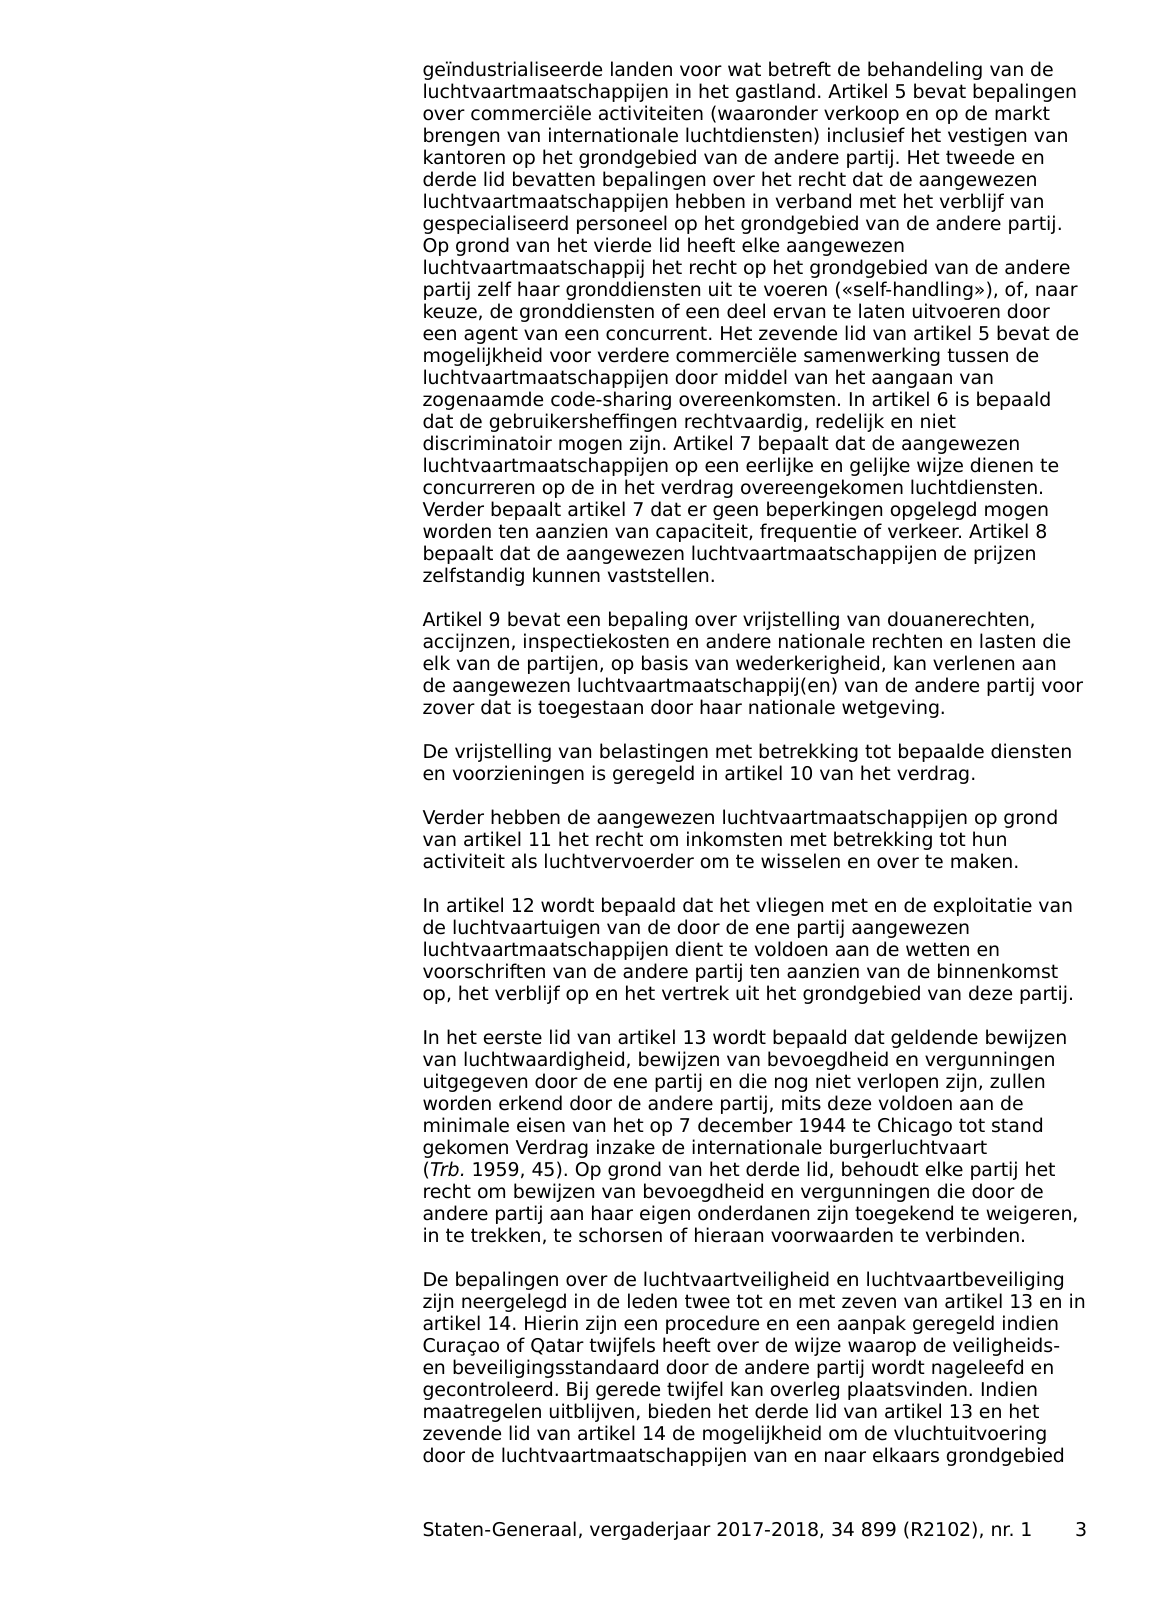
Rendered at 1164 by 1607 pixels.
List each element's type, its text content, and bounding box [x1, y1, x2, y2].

text In artikel 12 wordt bepaald dat het vliegen met en de exploitatie van de luchtvaartuigen van de door de ene partij aangewezen luchtvaartmaatschappijen dient te voldoen aan de wetten en voorschriften van de andere partij ten aanzien van de binnenkomst op, het verblijf op en het vertrek uit het grondgebied van deze partij. [422, 895, 1087, 1005]
text De vrijstelling van belastingen met betrekking tot bepaalde diensten en voorzieningen is geregeld in artikel 10 van het verdrag. [422, 741, 1087, 785]
text Artikel 9 bevat een bepaling over vrijstelling van douanerechten, accijnzen, inspectiekosten en andere nationale rechten en lasten die elk van de partijen, op basis van wederkerigheid, kan verlenen aan de aangewezen luchtvaartmaatschappij(en) van de andere partij voor zover dat is toegestaan door haar nationale wetgeving. [422, 609, 1087, 719]
text geïndustrialiseerde landen voor wat betreft de behandeling van de luchtvaartmaatschappijen in het gastland. Artikel 5 bevat bepalingen over commerciële activiteiten (waaronder verkoop en op de markt brengen van internationale luchtdiensten) inclusief het vestigen van kantoren op het grondgebied van de andere partij. Het tweede en derde lid bevatten bepalingen over het recht dat de aangewezen luchtvaartmaatschappijen hebben in verband met het verblijf van gespecialiseerd personeel op het grondgebied van de andere partij. Op grond van het vierde lid heeft elke aangewezen luchtvaartmaatschappij het recht op het grondgebied van de andere partij zelf haar gronddiensten uit te voeren («self-handling»), of, naar keuze, de gronddiensten of een deel ervan te laten uitvoeren door een agent van een concurrent. Het zevende lid van artikel 5 bevat de mogelijkheid voor verdere commerciële samenwerking tussen de luchtvaartmaatschappijen door middel van het aangaan van zogenaamde code-sharing overeenkomsten. In artikel 6 is bepaald dat de gebruikersheffingen rechtvaardig, redelijk en niet discriminatoir mogen zijn. Artikel 7 bepaalt dat de aangewezen luchtvaartmaatschappijen op een eerlijke en gelijke wijze dienen te concurreren op de in het verdrag overeengekomen luchtdiensten. Verder bepaalt artikel 7 dat er geen beperkingen opgelegd mogen worden ten aanzien van capaciteit, frequentie of verkeer. Artikel 8 bepaalt dat de aangewezen luchtvaartmaatschappijen de prijzen zelfstandig kunnen vaststellen. [422, 59, 1087, 587]
text In het eerste lid van artikel 13 wordt bepaald dat geldende bewijzen van luchtwaardigheid, bewijzen van bevoegdheid en vergunningen uitgegeven door de ene partij en die nog niet verlopen zijn, zullen worden erkend door de andere partij, mits deze voldoen aan de minimale eisen van het op 7 december 1944 te Chicago tot stand gekomen Verdrag inzake de internationale burgerluchtvaart (Trb. 1959, 45). Op grond van het derde lid, behoudt elke partij het recht om bewijzen van bevoegdheid en vergunningen die door de andere partij aan haar eigen onderdanen zijn toegekend te weigeren, in te trekken, te schorsen of hieraan voorwaarden te verbinden. [422, 1027, 1087, 1247]
text Verder hebben de aangewezen luchtvaartmaatschappijen op grond van artikel 11 het recht om inkomsten met betrekking tot hun activiteit als luchtvervoerder om te wisselen en over te maken. [422, 807, 1087, 873]
text De bepalingen over de luchtvaartveiligheid en luchtvaartbeveiliging zijn neergelegd in de leden twee tot en met zeven van artikel 13 en in artikel 14. Hierin zijn een procedure en een aanpak geregeld indien Curaçao of Qatar twijfels heeft over de wijze waarop de veiligheids- en beveiligingsstandaard door de andere partij wordt nageleefd en gecontroleerd. Bij gerede twijfel kan overleg plaatsvinden. Indien maatregelen uitblijven, bieden het derde lid van artikel 13 en het zevende lid van artikel 14 de mogelijkheid om de vluchtuitvoering door de luchtvaartmaatschappijen van en naar elkaars grondgebied [422, 1269, 1087, 1467]
